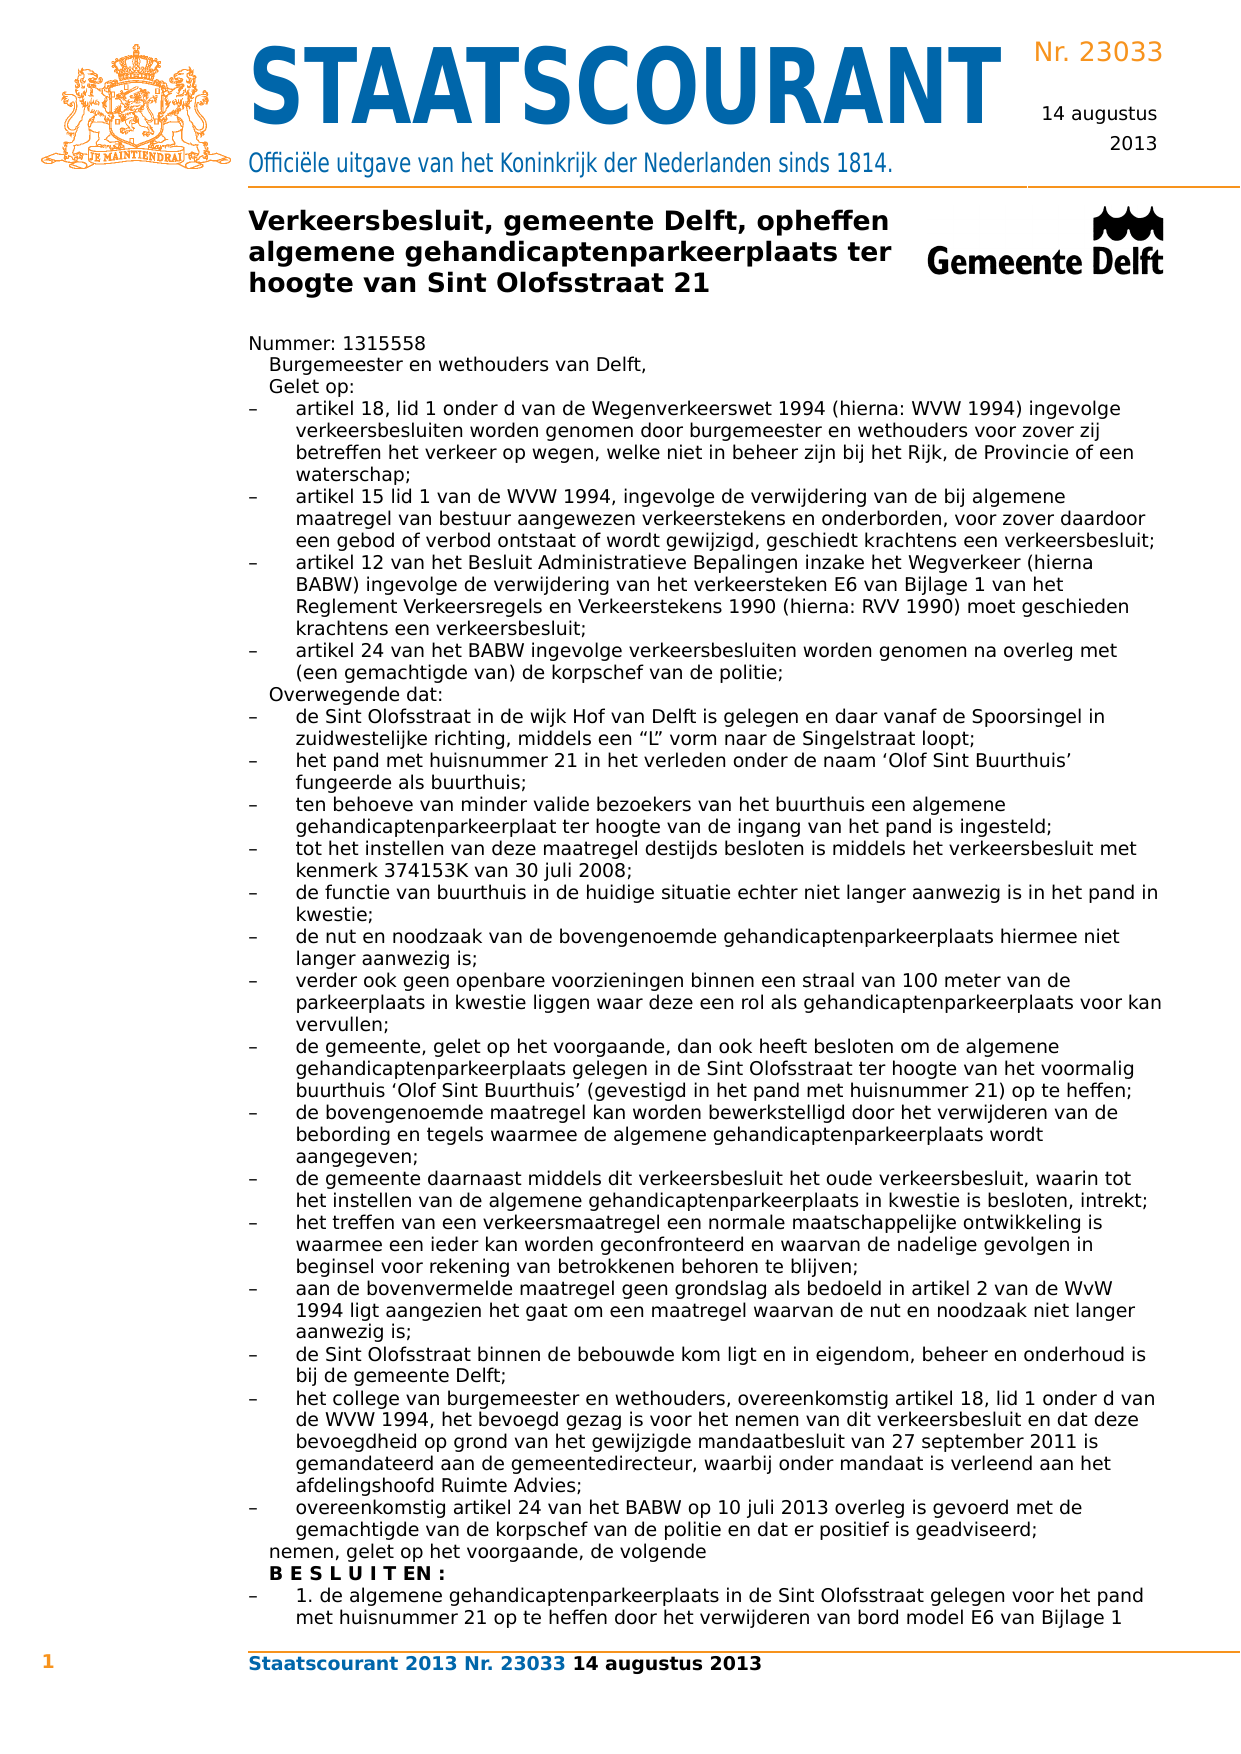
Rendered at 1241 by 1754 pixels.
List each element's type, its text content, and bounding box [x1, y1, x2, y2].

list de Sint Olofsstraat binnen de bebouwde kom ligt en in eigendom, beheer en onderhoud is bij de gemeente Delft; [248, 1343, 1163, 1387]
list tot het instellen van deze maatregel destijds besloten is middels het verkeersbesluit met kenmerk 374153K van 30 juli 2008; [248, 838, 1163, 882]
list artikel 18, lid 1 onder d van de Wegenverkeerswet 1994 (hierna: WVW 1994) ingevolge verkeersbesluiten worden genomen door burgemeester en wethouders voor zover zij betreffen het verkeer op wegen, welke niet in beheer zijn bij het Rijk, de Provincie of een waterschap; [248, 398, 1163, 486]
list de bovengenoemde maatregel kan worden bewerkstelligd door het verwijderen van de bebording en tegels waarmee de algemene gehandicaptenparkeerplaats wordt aangegeven; [248, 1102, 1163, 1168]
list overeenkomstig artikel 24 van het BABW op 10 juli 2013 overleg is gevoerd met de gemachtigde van de korpschef van de politie en dat er positief is geadviseerd; [248, 1497, 1163, 1541]
list het pand met huisnummer 21 in het verleden onder de naam ‘Olof Sint Buurthuis’ fungeerde als buurthuis; [248, 750, 1163, 794]
list artikel 24 van het BABW ingevolge verkeersbesluiten worden genomen na overleg met (een gemachtigde van) de korpschef van de politie; [248, 640, 1163, 684]
list 1. de algemene gehandicaptenparkeerplaats in de Sint Olofsstraat gelegen voor het pand met huisnummer 21 op te heffen door het verwijderen van bord model E6 van Bijlage 1 [248, 1585, 1163, 1629]
picture [41, 44, 231, 169]
text Burgemeester en wethouders van Delft, [248, 354, 1163, 376]
text B E S L U I T EN : [248, 1563, 1163, 1585]
picture [927, 205, 1164, 277]
list de Sint Olofsstraat in de wijk Hof van Delft is gelegen en daar vanaf de Spoorsingel in zuidwestelijke richting, middels een “L” vorm naar de Singelstraat loopt; [248, 706, 1163, 750]
list het treffen van een verkeersmaatregel een normale maatschappelijke ontwikkeling is waarmee een ieder kan worden geconfronteerd en waarvan de nadelige gevolgen in beginsel voor rekening van betrokkenen behoren te blijven; [248, 1212, 1163, 1277]
list verder ook geen openbare voorzieningen binnen een straal van 100 meter van de parkeerplaats in kwestie liggen waar deze een rol als gehandicaptenparkeerplaats voor kan vervullen; [248, 970, 1163, 1036]
list de nut en noodzaak van de bovengenoemde gehandicaptenparkeerplaats hiermee niet langer aanwezig is; [248, 926, 1163, 970]
list het college van burgemeester en wethouders, overeenkomstig artikel 18, lid 1 onder d van de WVW 1994, het bevoegd gezag is voor het nemen van dit verkeersbesluit en dat deze bevoegdheid op grond van het gewijzigde mandaatbesluit van 27 september 2011 is gemandateerd aan de gemeentedirecteur, waarbij onder mandaat is verleend aan het afdelingshoofd Ruimte Advies; [248, 1387, 1163, 1497]
text Overwegende dat: [248, 684, 1163, 706]
list de gemeente daarnaast middels dit verkeersbesluit het oude verkeersbesluit, waarin tot het instellen van de algemene gehandicaptenparkeerplaats in kwestie is besloten, intrekt; [248, 1168, 1163, 1212]
subtitle Verkeersbesluit, gemeente Delft, opheffen algemene gehandicaptenparkeerplaats ter hoogte van Sint Olofsstraat 21 [248, 206, 1163, 299]
text Gelet op: [248, 376, 1163, 398]
list artikel 15 lid 1 van de WVW 1994, ingevolge de verwijdering van de bij algemene maatregel van bestuur aangewezen verkeerstekens en onderborden, voor zover daardoor een gebod of verbod ontstaat of wordt gewijzigd, geschiedt krachtens een verkeersbesluit; [248, 486, 1163, 552]
list aan de bovenvermelde maatregel geen grondslag als bedoeld in artikel 2 van de WvW 1994 ligt aangezien het gaat om een maatregel waarvan de nut en noodzaak niet langer aanwezig is; [248, 1277, 1163, 1343]
list de gemeente, gelet op het voorgaande, dan ook heeft besloten om de algemene gehandicaptenparkeerplaats gelegen in de Sint Olofsstraat ter hoogte van het voormalig buurthuis ‘Olof Sint Buurthuis’ (gevestigd in het pand met huisnummer 21) op te heffen; [248, 1036, 1163, 1102]
list ten behoeve van minder valide bezoekers van het buurthuis een algemene gehandicaptenparkeerplaat ter hoogte van de ingang van het pand is ingesteld; [248, 794, 1163, 838]
text nemen, gelet op het voorgaande, de volgende [248, 1541, 1163, 1563]
list de functie van buurthuis in de huidige situatie echter niet langer aanwezig is in het pand in kwestie; [248, 882, 1163, 926]
text Nummer: 1315558 [248, 332, 1163, 354]
list artikel 12 van het Besluit Administratieve Bepalingen inzake het Wegverkeer (hierna BABW) ingevolge de verwijdering van het verkeersteken E6 van Bijlage 1 van het Reglement Verkeersregels en Verkeerstekens 1990 (hierna: RVV 1990) moet geschieden krachtens een verkeersbesluit; [248, 552, 1163, 640]
